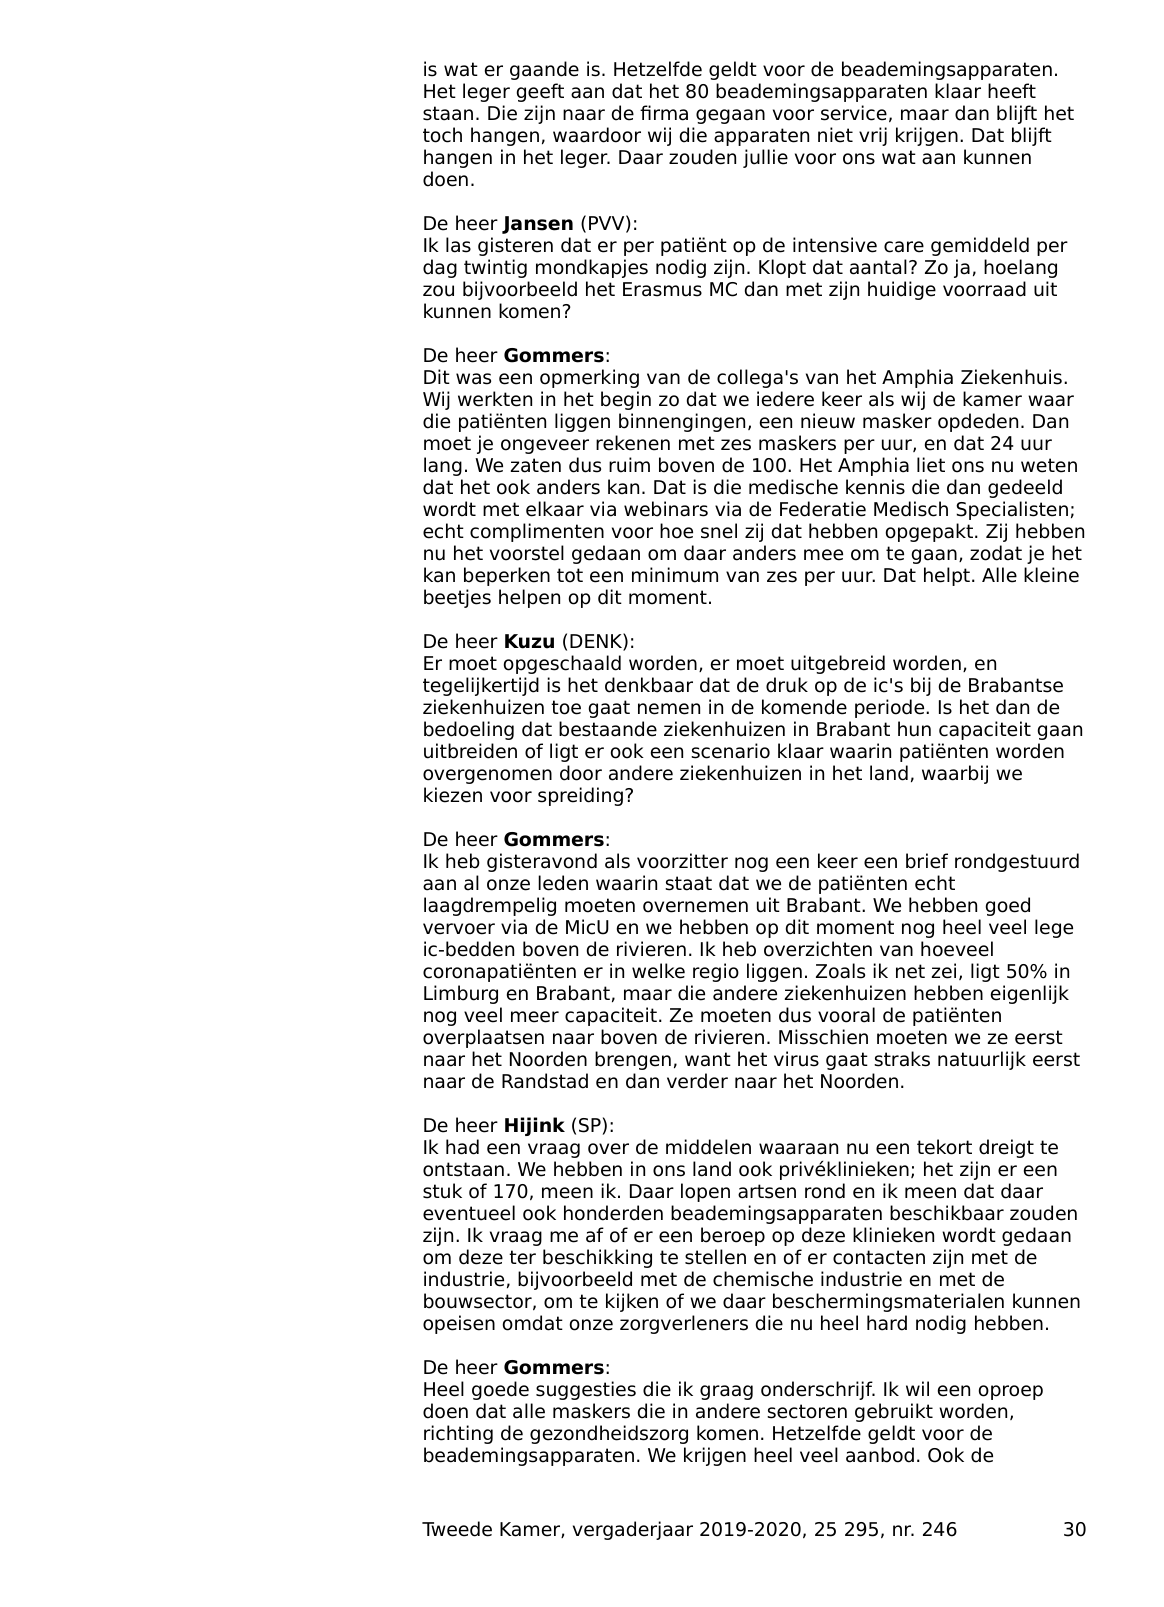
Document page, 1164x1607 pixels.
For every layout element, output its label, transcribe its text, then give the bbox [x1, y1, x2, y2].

text is wat er gaande is. Hetzelfde geldt voor de beademingsapparaten. Het leger geeft aan dat het 80 beademingsapparaten klaar heeft staan. Die zijn naar de firma gegaan voor service, maar dan blijft het toch hangen, waardoor wij die apparaten niet vrij krijgen. Dat blijft hangen in het leger. Daar zouden jullie voor ons wat aan kunnen doen. [422, 59, 1087, 191]
text Dit was een opmerking van de collega's van het Amphia Ziekenhuis. Wij werkten in het begin zo dat we iedere keer als wij de kamer waar die patiënten liggen binnengingen, een nieuw masker opdeden. Dan moet je ongeveer rekenen met zes maskers per uur, en dat 24 uur lang. We zaten dus ruim boven de 100. Het Amphia liet ons nu weten dat het ook anders kan. Dat is die medische kennis die dan gedeeld wordt met elkaar via webinars via de Federatie Medisch Specialisten; echt complimenten voor hoe snel zij dat hebben opgepakt. Zij hebben nu het voorstel gedaan om daar anders mee om te gaan, zodat je het kan beperken tot een minimum van zes per uur. Dat helpt. Alle kleine beetjes helpen op dit moment. [422, 367, 1087, 609]
text De heer Jansen (PVV): [422, 213, 1087, 235]
text De heer Gommers: [422, 829, 1087, 851]
text Er moet opgeschaald worden, er moet uitgebreid worden, en tegelijkertijd is het denkbaar dat de druk op de ic's bij de Brabantse ziekenhuizen toe gaat nemen in de komende periode. Is het dan de bedoeling dat bestaande ziekenhuizen in Brabant hun capaciteit gaan uitbreiden of ligt er ook een scenario klaar waarin patiënten worden overgenomen door andere ziekenhuizen in het land, waarbij we kiezen voor spreiding? [422, 653, 1087, 807]
text Ik heb gisteravond als voorzitter nog een keer een brief rondgestuurd aan al onze leden waarin staat dat we de patiënten echt laagdrempelig moeten overnemen uit Brabant. We hebben goed vervoer via de MicU en we hebben op dit moment nog heel veel lege ic-bedden boven de rivieren. Ik heb overzichten van hoeveel coronapatiënten er in welke regio liggen. Zoals ik net zei, ligt 50% in Limburg en Brabant, maar die andere ziekenhuizen hebben eigenlijk nog veel meer capaciteit. Ze moeten dus vooral de patiënten overplaatsen naar boven de rivieren. Misschien moeten we ze eerst naar het Noorden brengen, want het virus gaat straks natuurlijk eerst naar de Randstad en dan verder naar het Noorden. [422, 851, 1087, 1093]
text De heer Hijink (SP): [422, 1115, 1087, 1137]
text De heer Gommers: [422, 1357, 1087, 1379]
text Ik las gisteren dat er per patiënt op de intensive care gemiddeld per dag twintig mondkapjes nodig zijn. Klopt dat aantal? Zo ja, hoelang zou bijvoorbeeld het Erasmus MC dan met zijn huidige voorraad uit kunnen komen? [422, 235, 1087, 323]
text Ik had een vraag over de middelen waaraan nu een tekort dreigt te ontstaan. We hebben in ons land ook privéklinieken; het zijn er een stuk of 170, meen ik. Daar lopen artsen rond en ik meen dat daar eventueel ook honderden beademingsapparaten beschikbaar zouden zijn. Ik vraag me af of er een beroep op deze klinieken wordt gedaan om deze ter beschikking te stellen en of er contacten zijn met de industrie, bijvoorbeeld met de chemische industrie en met de bouwsector, om te kijken of we daar beschermingsmaterialen kunnen opeisen omdat onze zorgverleners die nu heel hard nodig hebben. [422, 1137, 1087, 1335]
text Heel goede suggesties die ik graag onderschrijf. Ik wil een oproep doen dat alle maskers die in andere sectoren gebruikt worden, richting de gezondheidszorg komen. Hetzelfde geldt voor de beademingsapparaten. We krijgen heel veel aanbod. Ook de [422, 1379, 1087, 1467]
text De heer Kuzu (DENK): [422, 631, 1087, 653]
text De heer Gommers: [422, 345, 1087, 367]
